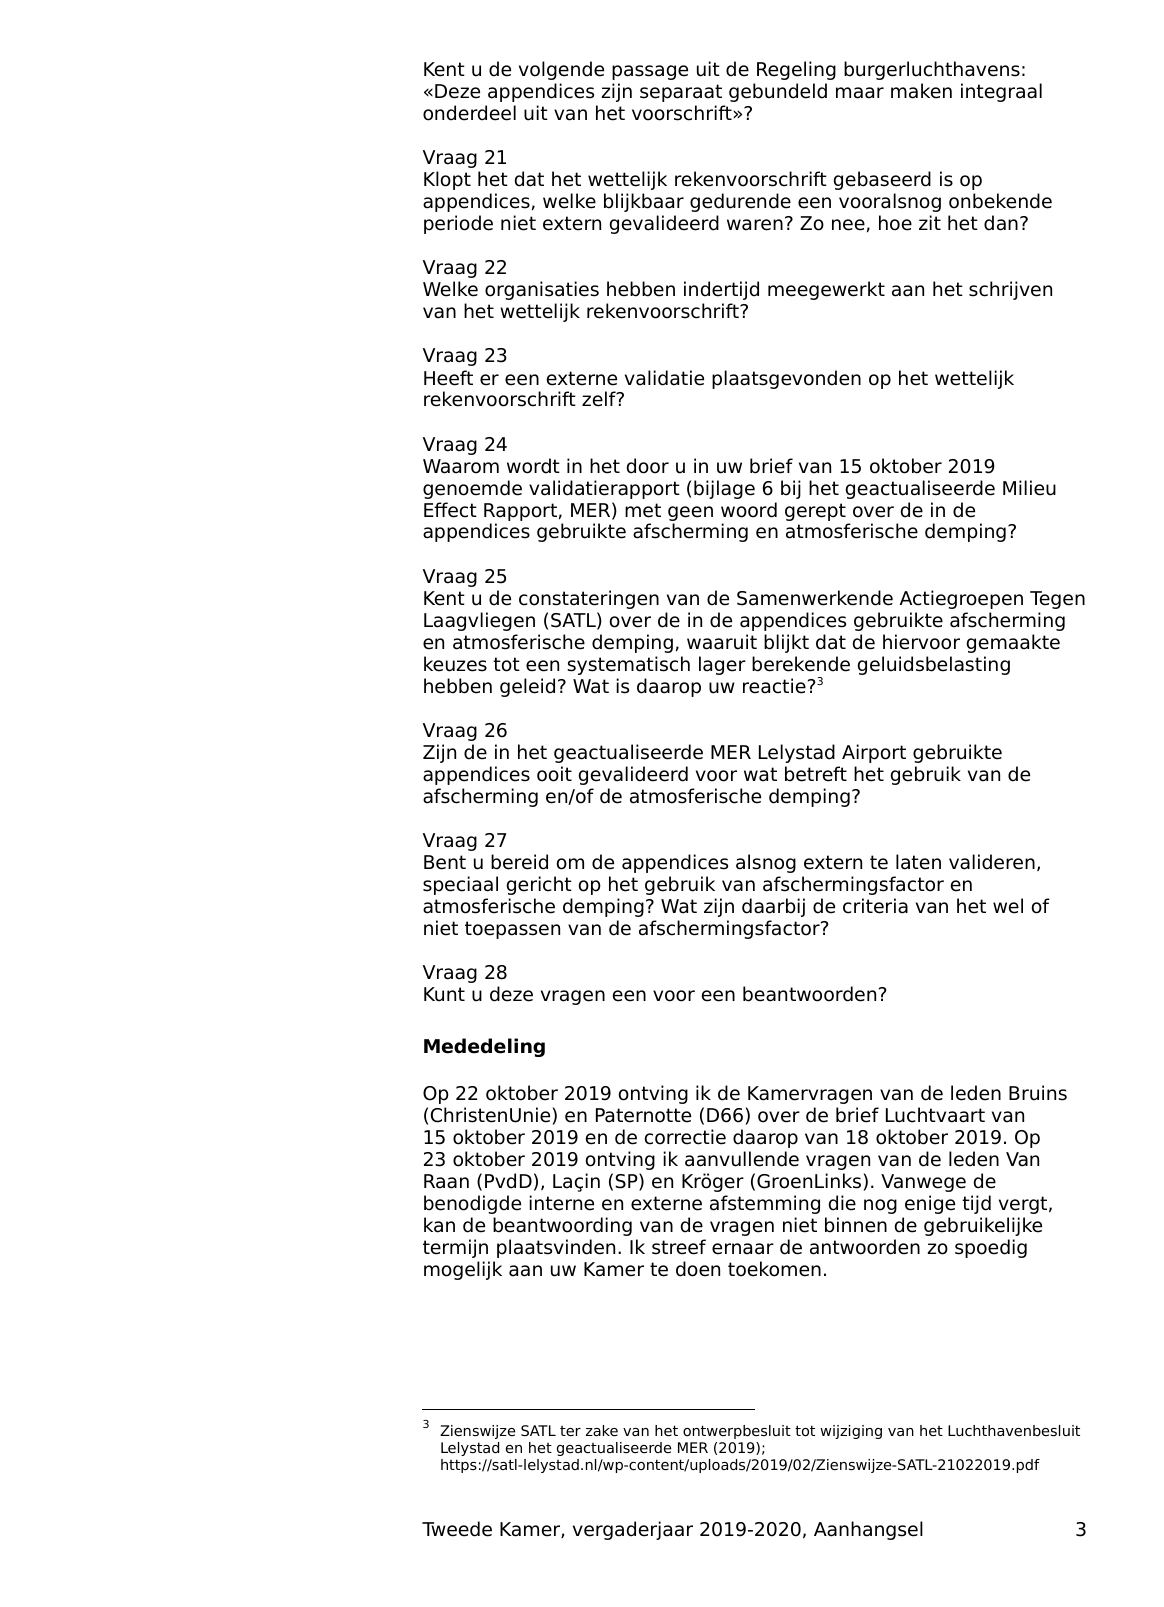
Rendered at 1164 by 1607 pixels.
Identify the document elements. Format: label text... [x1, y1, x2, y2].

text Welke organisaties hebben indertijd meegewerkt aan het schrijven van het wettelijk rekenvoorschrift? [422, 279, 1087, 323]
text Heeft er een externe validatie plaatsgevonden op het wettelijk rekenvoorschrift zelf? [422, 367, 1087, 411]
text Vraag 28 [422, 962, 1087, 984]
text Op 22 oktober 2019 ontving ik de Kamervragen van de leden Bruins (ChristenUnie) en Paternotte (D66) over de brief Luchtvaart van 15 oktober 2019 en de correctie daarop van 18 oktober 2019. Op 23 oktober 2019 ontving ik aanvullende vragen van de leden Van Raan (PvdD), Laçin (SP) en Kröger (GroenLinks). Vanwege de benodigde interne en externe afstemming die nog enige tijd vergt, kan de beantwoording van de vragen niet binnen de gebruikelijke termijn plaatsvinden. Ik streef ernaar de antwoorden zo spoedig mogelijk aan uw Kamer te doen toekomen. [422, 1083, 1087, 1281]
text Vraag 27 [422, 830, 1087, 852]
text Vraag 26 [422, 720, 1087, 742]
text Vraag 25 [422, 566, 1087, 588]
text Kunt u deze vragen een voor een beantwoorden? [422, 984, 1087, 1006]
text Zienswijze SATL ter zake van het ontwerpbesluit tot wijziging van het Luchthavenbesluit Lelystad en het geactualiseerde MER (2019); https://satl-lelystad.nl/wp-content/uploads/2019/02/Zienswijze-SATL-21022019.pdf [422, 1418, 1087, 1474]
text Vraag 22 [422, 257, 1087, 279]
text Bent u bereid om de appendices alsnog extern te laten valideren, speciaal gericht op het gebruik van afschermingsfactor en atmosferische demping? Wat zijn daarbij de criteria van het wel of niet toepassen van de afschermingsfactor? [422, 852, 1087, 940]
text Kent u de constateringen van de Samenwerkende Actiegroepen Tegen Laagvliegen (SATL) over de in de appendices gebruikte afscherming en atmosferische demping, waaruit blijkt dat de hiervoor gemaakte keuzes tot een systematisch lager berekende geluidsbelasting hebben geleid? Wat is daarop uw reactie? [422, 588, 1087, 697]
text Vraag 24 [422, 433, 1087, 456]
text Vraag 23 [422, 345, 1087, 367]
text Zijn de in het geactualiseerde MER Lelystad Airport gebruikte appendices ooit gevalideerd voor wat betreft het gebruik van de afscherming en/of de atmosferische demping? [422, 742, 1087, 808]
subtitle Mededeling [422, 1036, 1087, 1058]
text Klopt het dat het wettelijk rekenvoorschrift gebaseerd is op appendices, welke blijkbaar gedurende een vooralsnog onbekende periode niet extern gevalideerd waren? Zo nee, hoe zit het dan? [422, 169, 1087, 235]
text Kent u de volgende passage uit de Regeling burgerluchthavens: «Deze appendices zijn separaat gebundeld maar maken integraal onderdeel uit van het voorschrift»? [422, 59, 1087, 125]
text Vraag 21 [422, 147, 1087, 169]
text Waarom wordt in het door u in uw brief van 15 oktober 2019 genoemde validatierapport (bijlage 6 bij het geactualiseerde Milieu Effect Rapport, MER) met geen woord gerept over de in de appendices gebruikte afscherming en atmosferische demping? [422, 456, 1087, 543]
